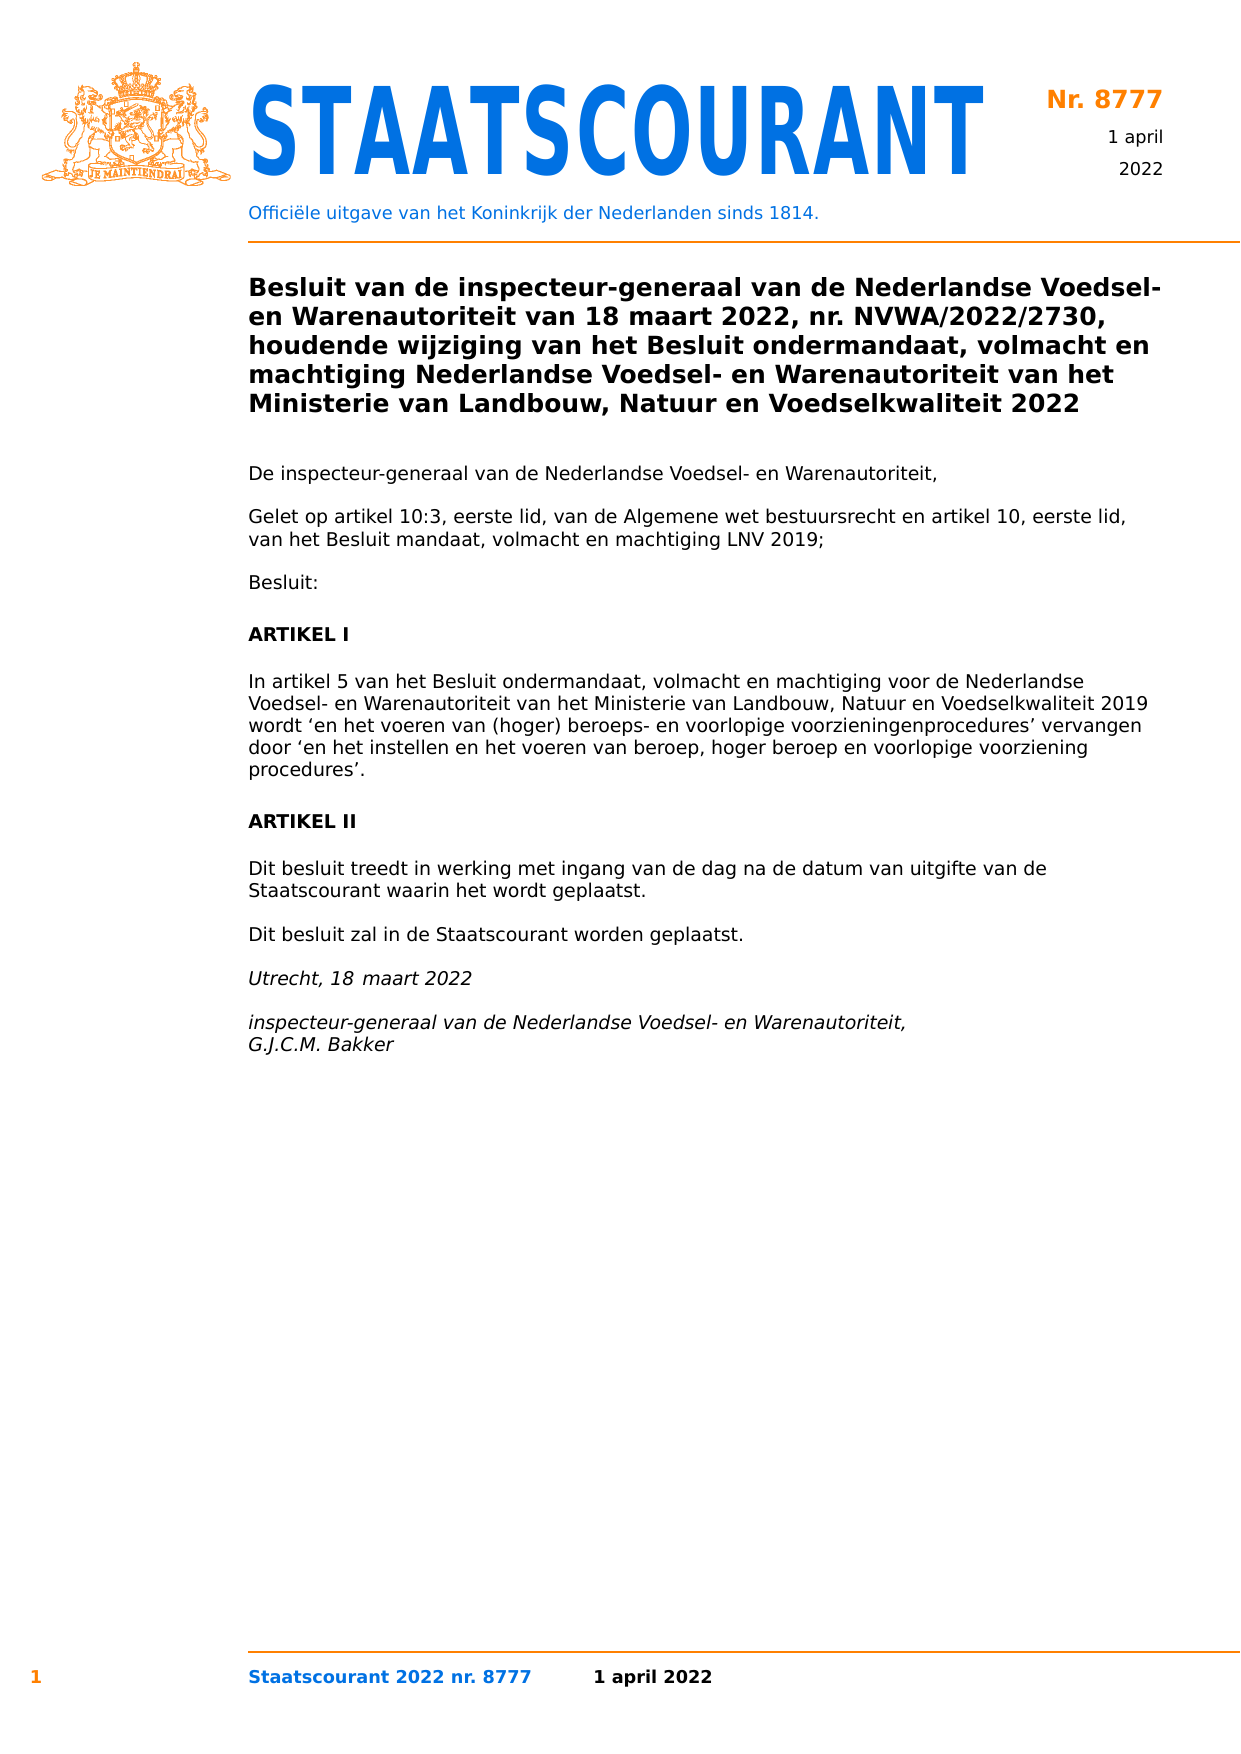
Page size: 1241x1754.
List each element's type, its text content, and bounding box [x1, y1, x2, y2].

picture [41, 62, 231, 186]
text Gelet op artikel 10:3, eerste lid, van de Algemene wet bestuursrecht en artikel 10, eerste lid, van het Besluit mandaat, volmacht en machtiging LNV 2019; [248, 506, 1163, 550]
subtitle ARTIKEL II [248, 811, 1163, 833]
table_header [25, 62, 248, 241]
subtitle Besluit van de inspecteur-generaal van de Nederlandse Voedsel- en Warenautoriteit van 18 maart 2022, nr. NVWA/2022/2730, houdende wijziging van het Besluit ondermandaat, volmacht en machtiging Nederlandse Voedsel- en Warenautoriteit van het Ministerie van Landbouw, Natuur en Voedselkwaliteit 2022 [248, 273, 1163, 419]
table_cell 2022 [998, 153, 1240, 203]
text Dit besluit treedt in werking met ingang van de dag na de datum van uitgifte van de Staatscourant waarin het wordt geplaatst. [248, 858, 1163, 902]
table_header STAATSCOURANT [248, 62, 998, 203]
text Besluit: [248, 572, 1163, 594]
table_header Nr. 8777 [998, 62, 1240, 121]
text De inspecteur-generaal van de Nederlandse Voedsel- en Warenautoriteit, [248, 463, 1163, 484]
table_cell 1 april [998, 121, 1240, 153]
text Utrecht, 18 maart 2022 [248, 968, 1163, 990]
text Dit besluit zal in de Staatscourant worden geplaatst. [248, 924, 1163, 946]
subtitle ARTIKEL I [248, 624, 1163, 646]
table_cell Officiële uitgave van het Koninkrijk der Nederlanden sinds 1814. [248, 203, 1240, 241]
text inspecteur-generaal van de Nederlandse Voedsel- en Warenautoriteit, G.J.C.M. Bakker [248, 1012, 1163, 1056]
text In artikel 5 van het Besluit ondermandaat, volmacht en machtiging voor de Nederlandse Voedsel- en Warenautoriteit van het Ministerie van Landbouw, Natuur en Voedselkwaliteit 2019 wordt ‘en het voeren van (hoger) beroeps- en voorlopige voorzieningenprocedures’ vervangen door ‘en het instellen en het voeren van beroep, hoger beroep en voorlopige voorziening procedures’. [248, 671, 1163, 781]
